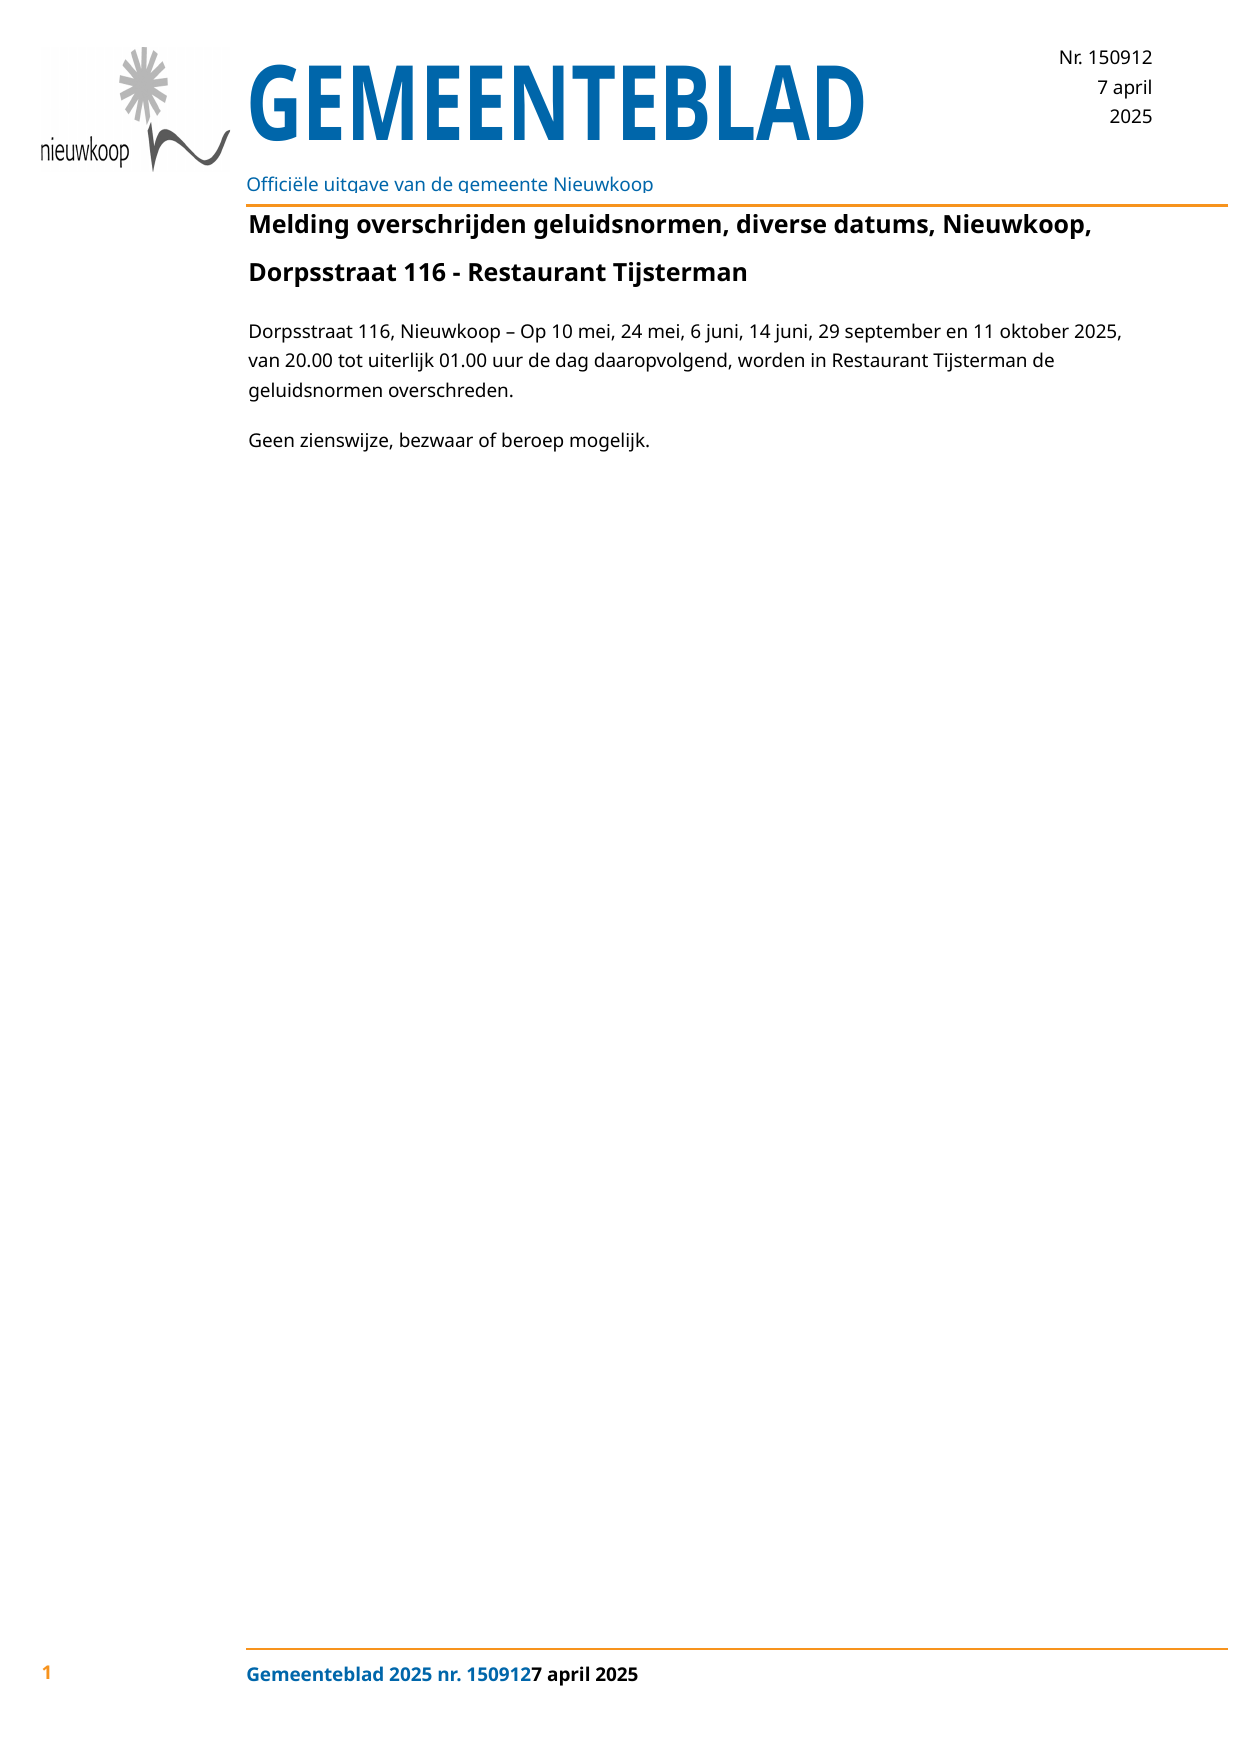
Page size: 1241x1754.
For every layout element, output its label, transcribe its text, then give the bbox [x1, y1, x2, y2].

text Dorpsstraat 116, Nieuwkoop – Op 10 mei, 24 mei, 6 juni, 14 juni, 29 september en 11 oktober 2025, van 20.00 tot uiterlijk 01.00 uur de dag daaropvolgend, worden in Restaurant Tijsterman de geluidsnormen overschreden. [248, 318, 1152, 403]
text Melding overschrijden geluidsnormen, diverse datums, Nieuwkoop, Dorpsstraat 116 - Restaurant Tijsterman [248, 207, 1152, 288]
text Geen zienswijze, bezwaar of beroep mogelijk. [248, 427, 1152, 453]
picture [41, 47, 231, 172]
